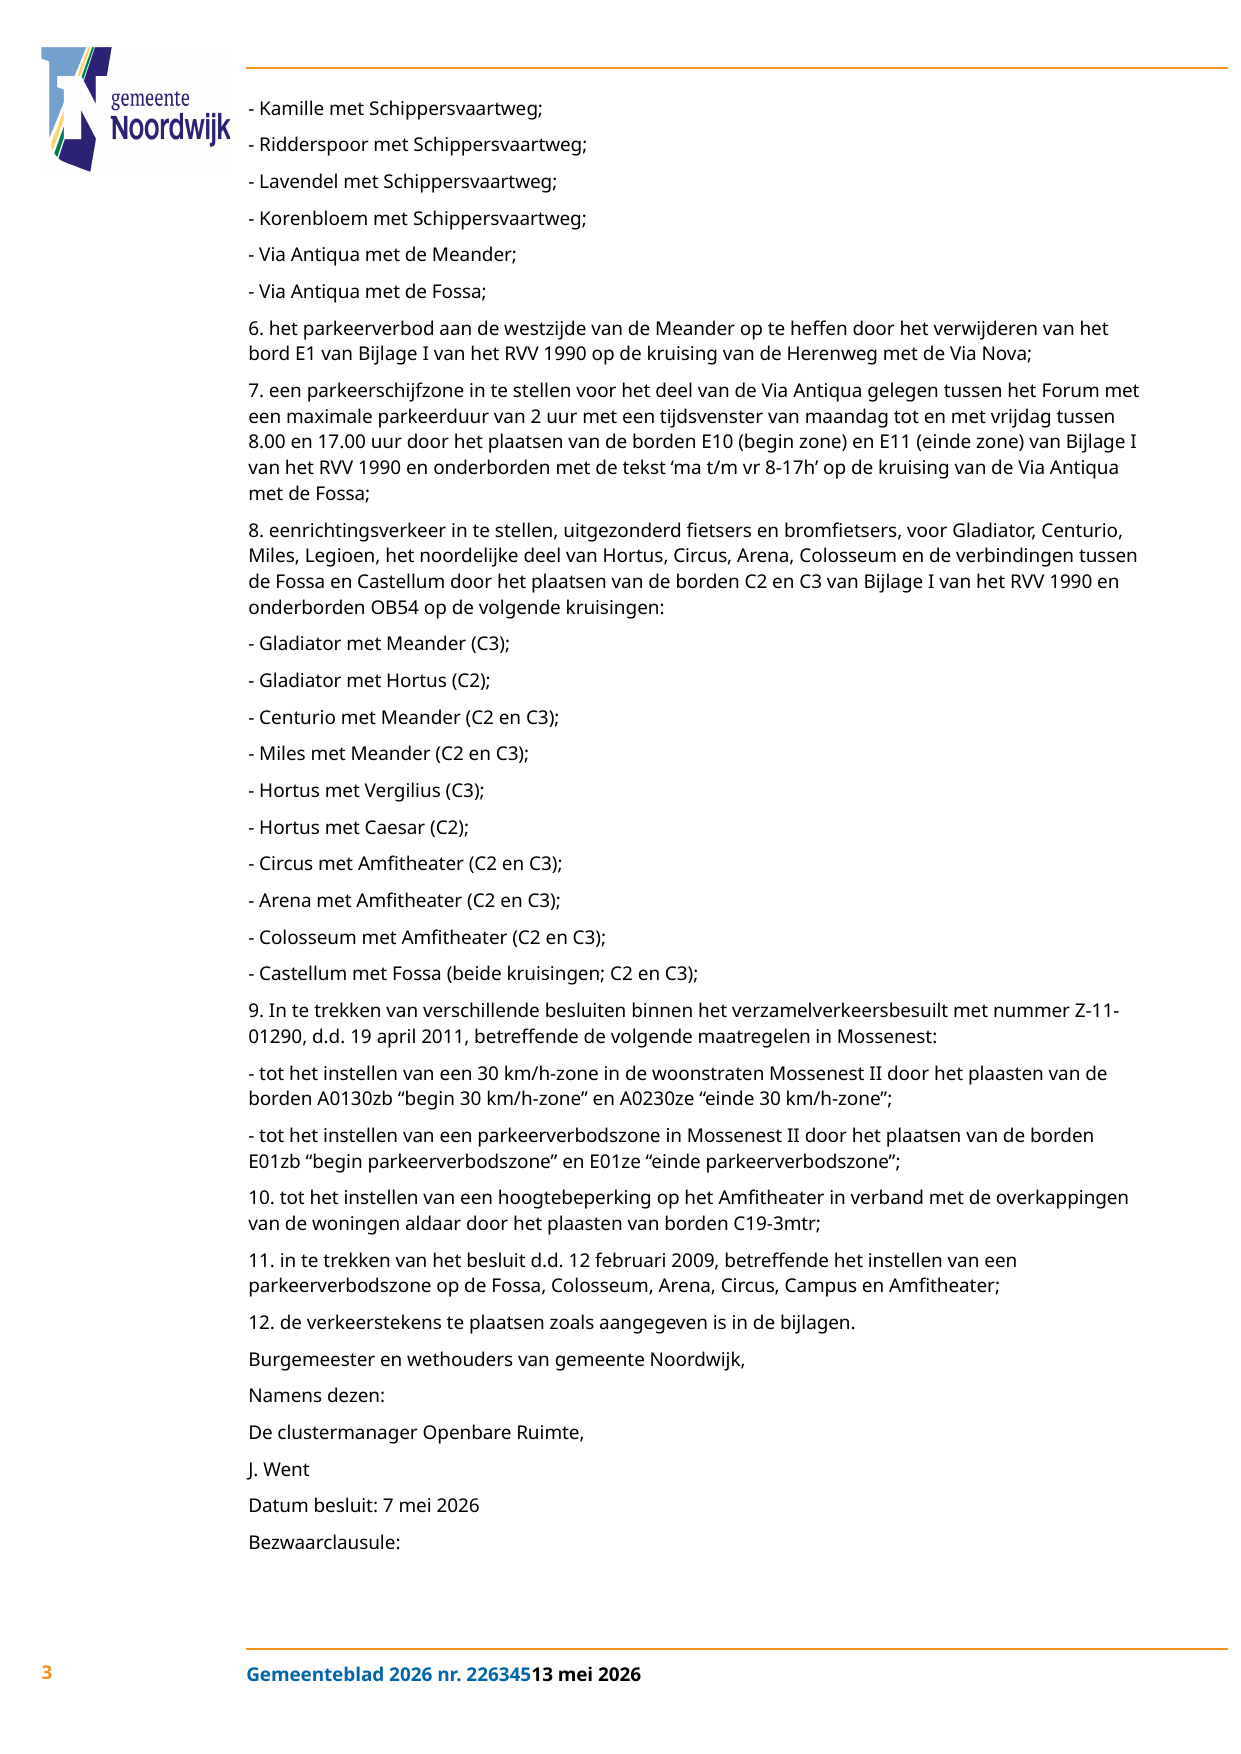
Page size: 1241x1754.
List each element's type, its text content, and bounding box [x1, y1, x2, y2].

text 6. het parkeerverbod aan de westzijde van de Meander op te heffen door het verwijderen van het bord E1 van Bijlage I van het RVV 1990 op de kruising van de Herenweg met de Via Nova; [248, 315, 1152, 366]
text 9. In te trekken van verschillende besluiten binnen het verzamelverkeersbesuilt met nummer Z-11-01290, d.d. 19 april 2011, betreffende de volgende maatregelen in Mossenest: [248, 997, 1152, 1049]
text - Gladiator met Hortus (C2); [248, 667, 1152, 693]
text 12. de verkeerstekens te plaatsen zoals aangegeven is in de bijlagen. [248, 1309, 1152, 1335]
picture [41, 47, 231, 172]
text 8. eenrichtingsverkeer in te stellen, uitgezonderd fietsers en bromfietsers, voor Gladiator, Centurio, Miles, Legioen, het noordelijke deel van Hortus, Circus, Arena, Colosseum en de verbindingen tussen de Fossa en Castellum door het plaatsen van de borden C2 en C3 van Bijlage I van het RVV 1990 en onderborden OB54 op de volgende kruisingen: [248, 517, 1152, 620]
text Datum besluit: 7 mei 2026 [248, 1493, 1152, 1518]
text - Ridderspoor met Schippersvaartweg; [248, 131, 1152, 157]
text - Kamille met Schippersvaartweg; [248, 95, 1152, 121]
text - Korenbloem met Schippersvaartweg; [248, 205, 1152, 231]
text - Miles met Meander (C2 en C3); [248, 741, 1152, 766]
text - Castellum met Fossa (beide kruisingen; C2 en C3); [248, 961, 1152, 986]
text 11. in te trekken van het besluit d.d. 12 februari 2009, betreffende het instellen van een parkeerverbodszone op de Fossa, Colosseum, Arena, Circus, Campus en Amfitheater; [248, 1247, 1152, 1298]
text - Colosseum met Amfitheater (C2 en C3); [248, 924, 1152, 950]
text J. Went [248, 1456, 1152, 1482]
text - Arena met Amfitheater (C2 en C3); [248, 887, 1152, 913]
text 10. tot het instellen van een hoogtebeperking op het Amfitheater in verband met de overkappingen van de woningen aldaar door het plaasten van borden C19-3mtr; [248, 1184, 1152, 1236]
text - Hortus met Vergilius (C3); [248, 777, 1152, 803]
text - tot het instellen van een parkeerverbodszone in Mossenest II door het plaatsen van de borden E01zb “begin parkeerverbodszone” en E01ze “einde parkeerverbodszone”; [248, 1122, 1152, 1173]
text - Centurio met Meander (C2 en C3); [248, 704, 1152, 730]
text 7. een parkeerschijfzone in te stellen voor het deel van de Via Antiqua gelegen tussen het Forum met een maximale parkeerduur van 2 uur met een tijdsvenster van maandag tot en met vrijdag tussen 8.00 en 17.00 uur door het plaatsen van de borden E10 (begin zone) en E11 (einde zone) van Bijlage I van het RVV 1990 en onderborden met de tekst ‘ma t/m vr 8-17h’ op de kruising van de Via Antiqua met de Fossa; [248, 377, 1152, 506]
text - Gladiator met Meander (C3); [248, 631, 1152, 656]
text - Circus met Amfitheater (C2 en C3); [248, 851, 1152, 876]
text Namens dezen: [248, 1383, 1152, 1408]
text - Via Antiqua met de Fossa; [248, 278, 1152, 304]
text De clustermanager Openbare Ruimte, [248, 1419, 1152, 1445]
text - Via Antiqua met de Meander; [248, 241, 1152, 267]
text Bezwaarclausule: [248, 1529, 1152, 1555]
text - Hortus met Caesar (C2); [248, 814, 1152, 840]
text Burgemeester en wethouders van gemeente Noordwijk, [248, 1346, 1152, 1372]
text - Lavendel met Schippersvaartweg; [248, 168, 1152, 194]
text - tot het instellen van een 30 km/h-zone in de woonstraten Mossenest II door het plaasten van de borden A0130zb “begin 30 km/h-zone” en A0230ze “einde 30 km/h-zone”; [248, 1060, 1152, 1111]
